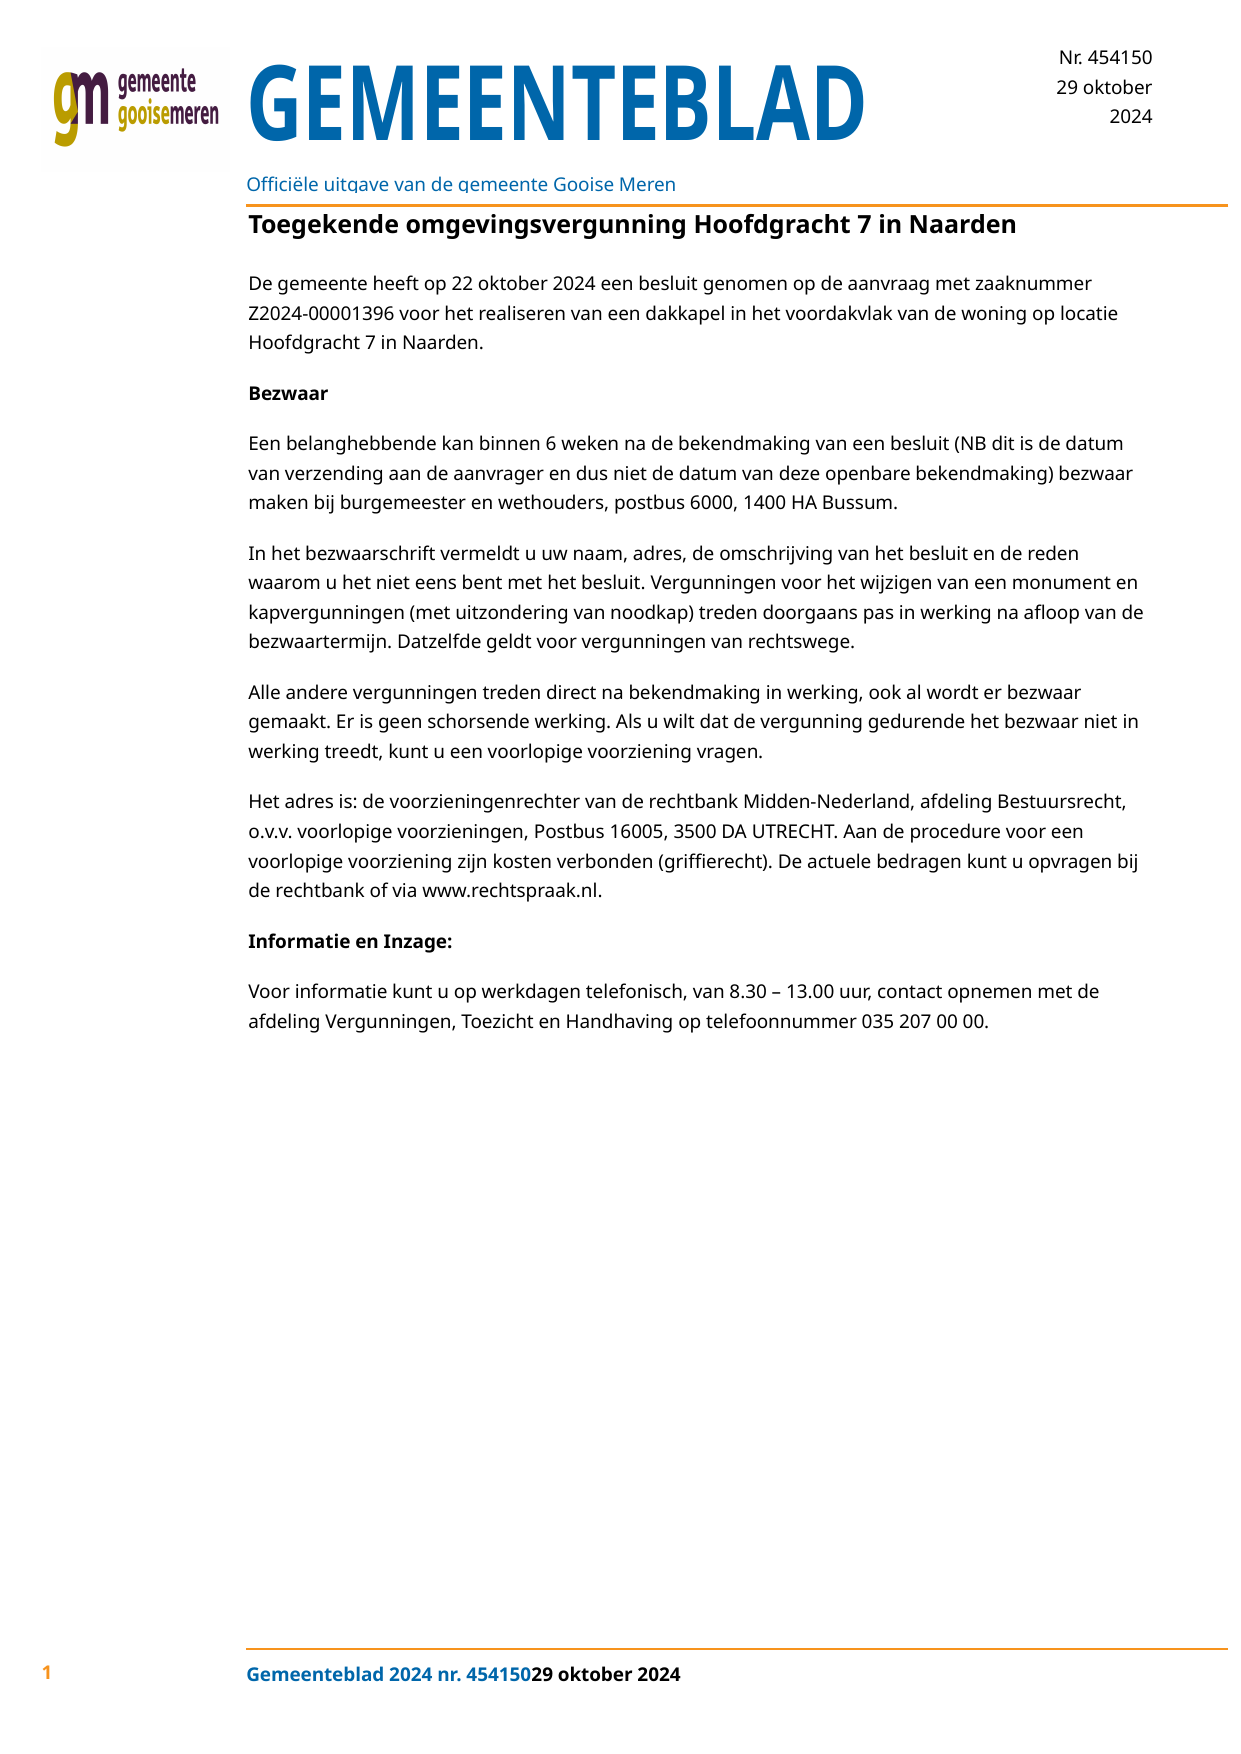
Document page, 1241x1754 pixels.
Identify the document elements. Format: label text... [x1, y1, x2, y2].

text Het adres is: de voorzieningenrechter van de rechtbank Midden-Nederland, afdeling Bestuursrecht, o.v.v. voorlopige voorzieningen, Postbus 16005, 3500 DA UTRECHT. Aan de procedure voor een voorlopige voorziening zijn kosten verbonden (griffierecht). De actuele bedragen kunt u opvragen bij de rechtbank of via www.rechtspraak.nl. [248, 789, 1152, 903]
text In het bezwaarschrift vermeldt u uw naam, adres, de omschrijving van het besluit en de reden waarom u het niet eens bent met het besluit. Vergunningen voor het wijzigen van een monument en kapvergunningen (met uitzondering van noodkap) treden doorgaans pas in werking na afloop van de bezwaartermijn. Datzelfde geldt voor vergunningen van rechtswege. [248, 540, 1152, 654]
text Voor informatie kunt u op werkdagen telefonisch, van 8.30 – 13.00 uur, contact opnemen met de afdeling Vergunningen, Toezicht en Handhaving op telefoonnummer 035 207 00 00. [248, 978, 1152, 1033]
text Alle andere vergunningen treden direct na bekendmaking in werking, ook al wordt er bezwaar gemaakt. Er is geen schorsende werking. Als u wilt dat de vergunning gedurende het bezwaar niet in werking treedt, kunt u een voorlopige voorziening vragen. [248, 679, 1152, 764]
text Informatie en Inzage: [248, 928, 1152, 953]
picture [41, 47, 231, 172]
text Toegekende omgevingsvergunning Hoofdgracht 7 in Naarden [248, 207, 1152, 241]
text Bezwaar [248, 380, 1152, 406]
text De gemeente heeft op 22 oktober 2024 een besluit genomen op de aanvraag met zaaknummer Z2024-00001396 voor het realiseren van een dakkapel in het voordakvlak van de woning op locatie Hoofdgracht 7 in Naarden. [248, 270, 1152, 355]
text Een belanghebbende kan binnen 6 weken na de bekendmaking van een besluit (NB dit is de datum van verzending aan de aanvrager en dus niet de datum van deze openbare bekendmaking) bezwaar maken bij burgemeester en wethouders, postbus 6000, 1400 HA Bussum. [248, 430, 1152, 515]
